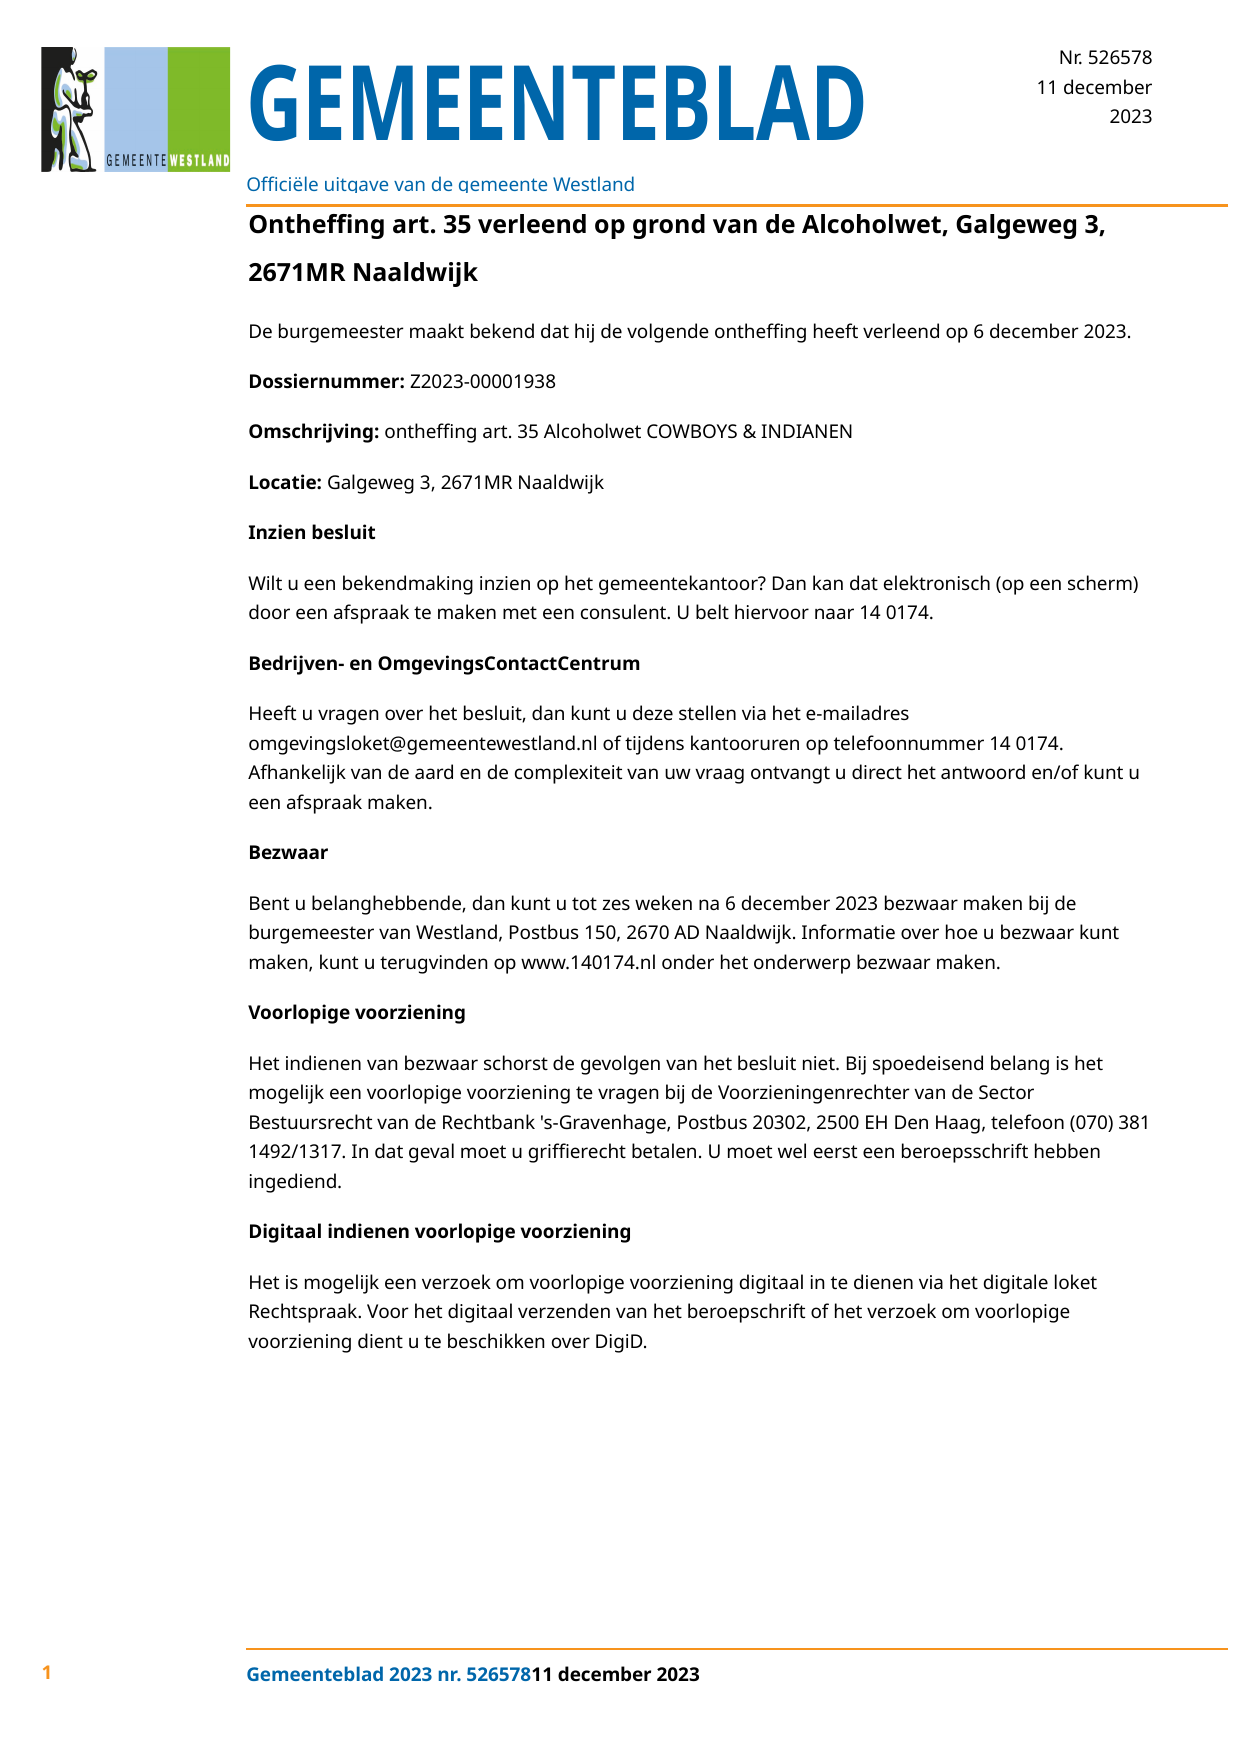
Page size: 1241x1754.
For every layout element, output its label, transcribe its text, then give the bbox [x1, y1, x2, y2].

text Voorlopige voorziening [248, 999, 1152, 1025]
text Bent u belanghebbende, dan kunt u tot zes weken na 6 december 2023 bezwaar maken bij de burgemeester van Westland, Postbus 150, 2670 AD Naaldwijk. Informatie over hoe u bezwaar kunt maken, kunt u terugvinden op www.140174.nl onder het onderwerp bezwaar maken. [248, 890, 1152, 975]
text De burgemeester maakt bekend dat hij de volgende ontheffing heeft verleend op 6 december 2023. [248, 318, 1152, 344]
text Wilt u een bekendmaking inzien op het gemeentekantoor? Dan kan dat elektronisch (op een scherm) door een afspraak te maken met een consulent. U belt hiervoor naar 14 0174. [248, 570, 1152, 625]
text Locatie: Galgeweg 3, 2671MR Naaldwijk [248, 469, 1152, 495]
picture [41, 47, 231, 172]
text Ontheffing art. 35 verleend op grond van de Alcoholwet, Galgeweg 3, 2671MR Naaldwijk [248, 207, 1152, 288]
text Het is mogelijk een verzoek om voorlopige voorziening digitaal in te dienen via het digitale loket Rechtspraak. Voor het digitaal verzenden van het beroepschrift of het verzoek om voorlopige voorziening dient u te beschikken over DigiD. [248, 1269, 1152, 1354]
text Heeft u vragen over het besluit, dan kunt u deze stellen via het e-mailadres omgevingsloket@gemeentewestland.nl of tijdens kantooruren op telefoonnummer 14 0174. Afhankelijk van de aard en de complexiteit van uw vraag ontvangt u direct het antwoord en/of kunt u een afspraak maken. [248, 700, 1152, 815]
text Digitaal indienen voorlopige voorziening [248, 1219, 1152, 1244]
text Het indienen van bezwaar schorst de gevolgen van het besluit niet. Bij spoedeisend belang is het mogelijk een voorlopige voorziening te vragen bij de Voorzieningenrechter van de Sector Bestuursrecht van de Rechtbank 's-Gravenhage, Postbus 20302, 2500 EH Den Haag, telefoon (070) 381 1492/1317. In dat geval moet u griffierecht betalen. U moet wel eerst een beroepsschrift hebben ingediend. [248, 1050, 1152, 1194]
text Omschrijving: ontheffing art. 35 Alcoholwet COWBOYS & INDIANEN [248, 419, 1152, 444]
text Bedrijven- en OmgevingsContactCentrum [248, 650, 1152, 676]
text Bezwaar [248, 839, 1152, 865]
text Inzien besluit [248, 519, 1152, 545]
text Dossiernummer: Z2023-00001938 [248, 368, 1152, 394]
